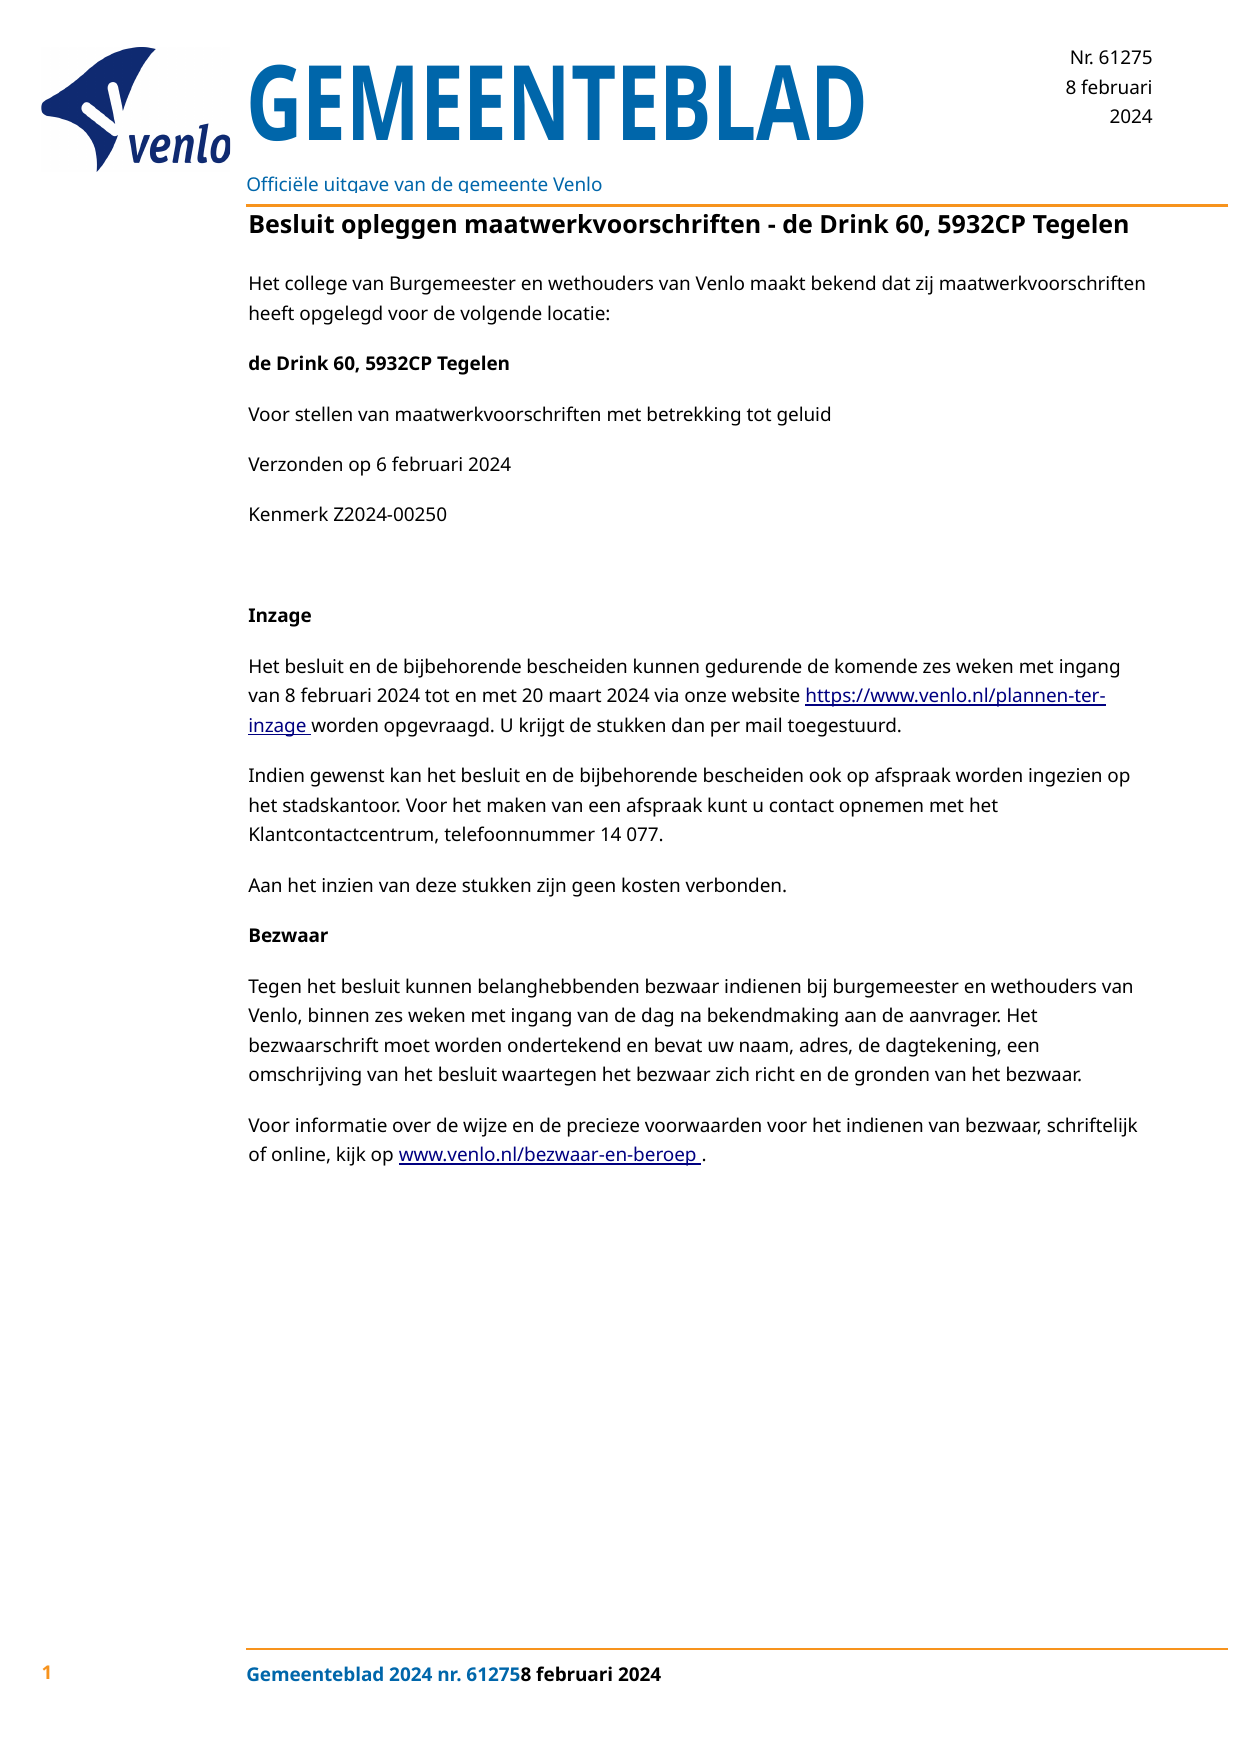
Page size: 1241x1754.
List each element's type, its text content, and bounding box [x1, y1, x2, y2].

text Het college van Burgemeester en wethouders van Venlo maakt bekend dat zij maatwerkvoorschriften heeft opgelegd voor de volgende locatie: [248, 270, 1152, 326]
text Aan het inzien van deze stukken zijn geen kosten verbonden. [248, 872, 1152, 898]
picture [41, 47, 231, 172]
text Tegen het besluit kunnen belanghebbenden bezwaar indienen bij burgemeester en wethouders van Venlo, binnen zes weken met ingang van de dag na bekendmaking aan de aanvrager. Het bezwaarschrift moet worden ondertekend en bevat uw naam, adres, de dagtekening, een omschrijving van het besluit waartegen het bezwaar zich richt en de gronden van het bezwaar. [248, 973, 1152, 1087]
text de Drink 60, 5932CP Tegelen [248, 350, 1152, 376]
text Bezwaar [248, 922, 1152, 948]
text Kenmerk Z2024-00250 [248, 502, 1152, 527]
text Voor informatie over de wijze en de precieze voorwaarden voor het indienen van bezwaar, schriftelijk of online, kijk op www.venlo.nl/bezwaar-en-beroep . [248, 1112, 1152, 1167]
text Verzonden op 6 februari 2024 [248, 451, 1152, 477]
text Inzage [248, 602, 1152, 628]
text Het besluit en de bijbehorende bescheiden kunnen gedurende de komende zes weken met ingang van 8 februari 2024 tot en met 20 maart 2024 via onze website https://www.venlo.nl/plannen-ter-inzage worden opgevraagd. U krijgt de stukken dan per mail toegestuurd. [248, 653, 1152, 738]
text Indien gewenst kan het besluit en de bijbehorende bescheiden ook op afspraak worden ingezien op het stadskantoor. Voor het maken van een afspraak kunt u contact opnemen met het Klantcontactcentrum, telefoonnummer 14 077. [248, 762, 1152, 847]
text Besluit opleggen maatwerkvoorschriften - de Drink 60, 5932CP Tegelen [248, 207, 1152, 241]
text Voor stellen van maatwerkvoorschriften met betrekking tot geluid [248, 401, 1152, 426]
